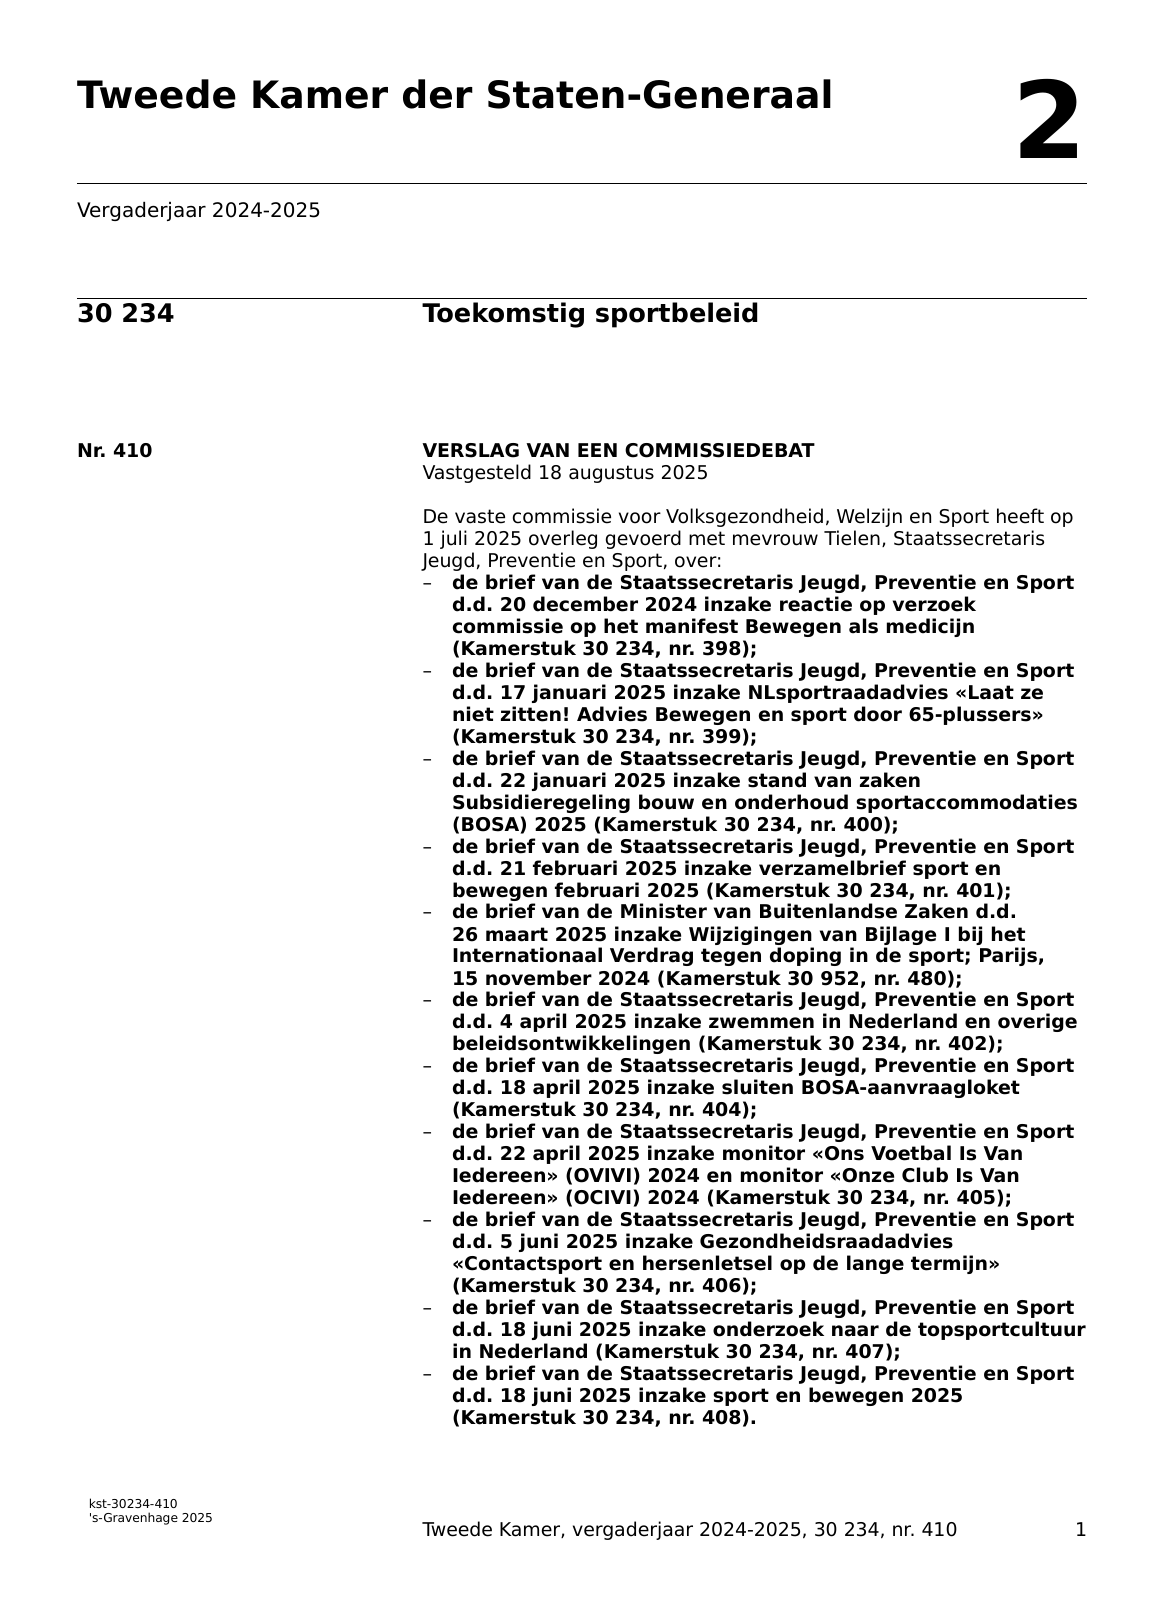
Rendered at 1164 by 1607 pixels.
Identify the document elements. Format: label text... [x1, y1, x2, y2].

table_header 2 [886, 59, 1087, 183]
text – de brief van de Staatssecretaris Jeugd, Preventie en Sport d.d. 18 juni 2025 inzake sport en bewegen 2025 (Kamerstuk 30 234, nr. 408). [422, 1363, 1087, 1429]
table_cell Vergaderjaar 2024-2025 [77, 184, 1087, 298]
text – de brief van de Staatssecretaris Jeugd, Preventie en Sport d.d. 22 april 2025 inzake monitor «Ons Voetbal Is Van Iedereen» (OVIVI) 2024 en monitor «Onze Club Is Van Iedereen» (OCIVI) 2024 (Kamerstuk 30 234, nr. 405); [422, 1121, 1087, 1209]
text – de brief van de Staatssecretaris Jeugd, Preventie en Sport d.d. 21 februari 2025 inzake verzamelbrief sport en bewegen februari 2025 (Kamerstuk 30 234, nr. 401); [422, 836, 1087, 901]
text – de brief van de Staatssecretaris Jeugd, Preventie en Sport d.d. 5 juni 2025 inzake Gezondheidsraadadvies «Contactsport en hersenletsel op de lange termijn» (Kamerstuk 30 234, nr. 406); [422, 1209, 1087, 1297]
text kst-30234-410 [88, 1497, 323, 1511]
text – de brief van de Staatssecretaris Jeugd, Preventie en Sport d.d. 18 juni 2025 inzake onderzoek naar de topsportcultuur in Nederland (Kamerstuk 30 234, nr. 407); [422, 1297, 1087, 1363]
text – de brief van de Staatssecretaris Jeugd, Preventie en Sport d.d. 17 januari 2025 inzake NLsportraadadvies «Laat ze niet zitten! Advies Bewegen en sport door 65-plussers» (Kamerstuk 30 234, nr. 399); [422, 660, 1087, 748]
text De vaste commissie voor Volksgezondheid, Welzijn en Sport heeft op 1 juli 2025 overleg gevoerd met mevrouw Tielen, Staatssecretaris Jeugd, Preventie en Sport, over: [422, 506, 1087, 572]
text Vastgesteld 18 augustus 2025 [422, 462, 1087, 484]
text – de brief van de Minister van Buitenlandse Zaken d.d. 26 maart 2025 inzake Wijzigingen van Bijlage I bij het Internationaal Verdrag tegen doping in de sport; Parijs, 15 november 2024 (Kamerstuk 30 952, nr. 480); [422, 901, 1087, 989]
text – de brief van de Staatssecretaris Jeugd, Preventie en Sport d.d. 18 april 2025 inzake sluiten BOSA-aanvraagloket (Kamerstuk 30 234, nr. 404); [422, 1055, 1087, 1121]
subtitle Nr. 410 VERSLAG VAN EEN COMMISSIEDEBAT [77, 440, 1087, 462]
text – de brief van de Staatssecretaris Jeugd, Preventie en Sport d.d. 4 april 2025 inzake zwemmen in Nederland en overige beleidsontwikkelingen (Kamerstuk 30 234, nr. 402); [422, 989, 1087, 1055]
text – de brief van de Staatssecretaris Jeugd, Preventie en Sport d.d. 20 december 2024 inzake reactie op verzoek commissie op het manifest Bewegen als medicijn (Kamerstuk 30 234, nr. 398); [422, 572, 1087, 660]
subtitle 30 234 Toekomstig sportbeleid [77, 299, 1087, 329]
text – de brief van de Staatssecretaris Jeugd, Preventie en Sport d.d. 22 januari 2025 inzake stand van zaken Subsidieregeling bouw en onderhoud sportaccommodaties (BOSA) 2025 (Kamerstuk 30 234, nr. 400); [422, 748, 1087, 836]
table_header Tweede Kamer der Staten-Generaal [77, 59, 886, 183]
text 's-Gravenhage 2025 [88, 1511, 323, 1525]
